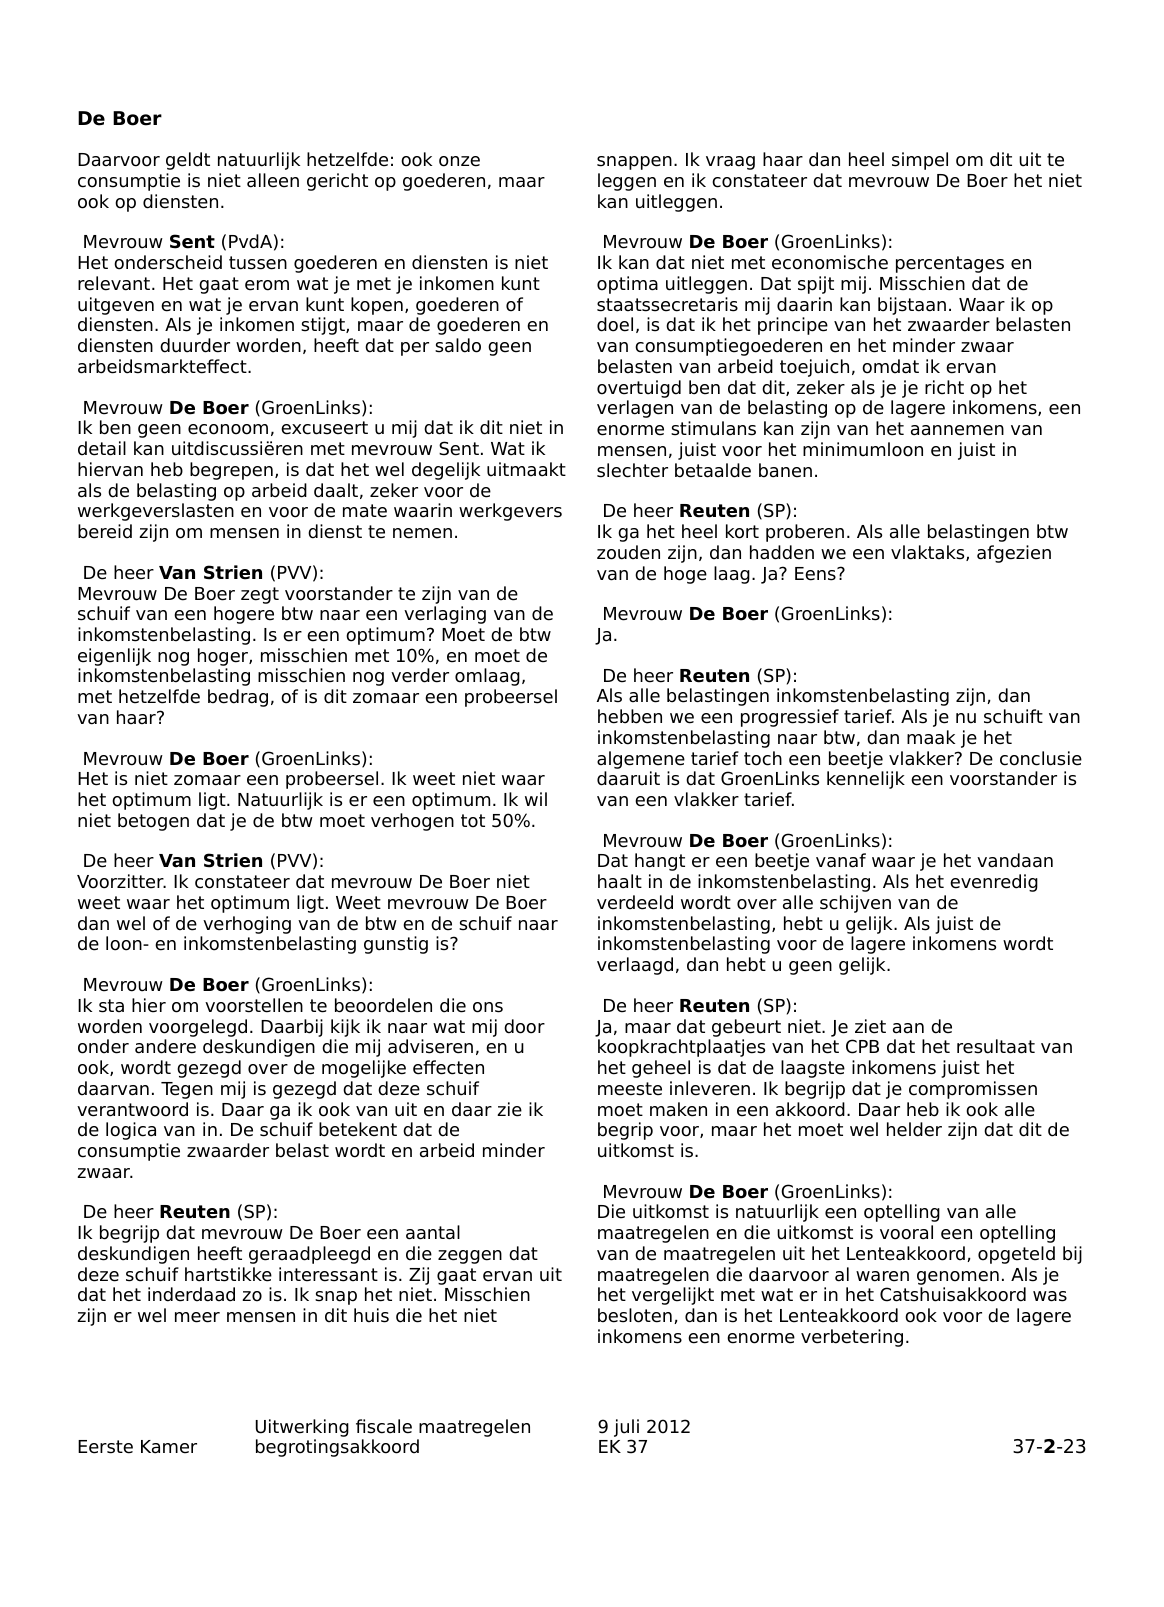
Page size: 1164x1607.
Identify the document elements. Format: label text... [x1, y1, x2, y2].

text Mevrouw De Boer (GroenLinks): [77, 975, 567, 996]
text Mevrouw De Boer zegt voorstander te zijn van de schuif van een hogere btw naar een verlaging van de inkomstenbelasting. Is er een optimum? Moet de btw eigenlijk nog hoger, misschien met 10%, en moet de inkomstenbelasting misschien nog verder omlaag, met hetzelfde bedrag, of is dit zomaar een probeersel van haar? [77, 583, 567, 728]
text Mevrouw Sent (PvdA): [77, 232, 567, 253]
text Ik begrijp dat mevrouw De Boer een aantal deskundigen heeft geraadpleegd en die zeggen dat deze schuif hartstikke interessant is. Zij gaat ervan uit dat het inderdaad zo is. Ik snap het niet. Misschien zijn er wel meer mensen in dit huis die het niet [77, 1223, 567, 1327]
text Mevrouw De Boer (GroenLinks): [596, 604, 1087, 625]
text Het onderscheid tussen goederen en diensten is niet relevant. Het gaat erom wat je met je inkomen kunt uitgeven en wat je ervan kunt kopen, goederen of diensten. Als je inkomen stijgt, maar de goederen en diensten duurder worden, heeft dat per saldo geen arbeidsmarkteffect. [77, 253, 567, 377]
text Mevrouw De Boer (GroenLinks): [596, 1182, 1087, 1202]
text Als alle belastingen inkomstenbelasting zijn, dan hebben we een progressief tarief. Als je nu schuift van inkomstenbelasting naar btw, dan maak je het algemene tarief toch een beetje vlakker? De conclusie daaruit is dat GroenLinks kennelijk een voorstander is van een vlakker tarief. [596, 686, 1087, 811]
text Voorzitter. Ik constateer dat mevrouw De Boer niet weet waar het optimum ligt. Weet mevrouw De Boer dan wel of de verhoging van de btw en de schuif naar de loon- en inkomstenbelasting gunstig is? [77, 872, 567, 955]
text De heer Reuten (SP): [596, 666, 1087, 686]
text snappen. Ik vraag haar dan heel simpel om dit uit te leggen en ik constateer dat mevrouw De Boer het niet kan uitleggen. [596, 150, 1087, 212]
text Daarvoor geldt natuurlijk hetzelfde: ook onze consumptie is niet alleen gericht op goederen, maar ook op diensten. [77, 150, 567, 212]
text De heer Reuten (SP): [596, 501, 1087, 522]
text Ik ga het heel kort proberen. Als alle belastingen btw zouden zijn, dan hadden we een vlaktaks, afgezien van de hoge laag. Ja? Eens? [596, 522, 1087, 584]
text Mevrouw De Boer (GroenLinks): [596, 232, 1087, 253]
text Mevrouw De Boer (GroenLinks): [77, 397, 567, 418]
text De heer Van Strien (PVV): [77, 563, 567, 583]
text Mevrouw De Boer (GroenLinks): [77, 748, 567, 769]
text Het is niet zomaar een probeersel. Ik weet niet waar het optimum ligt. Natuurlijk is er een optimum. Ik wil niet betogen dat je de btw moet verhogen tot 50%. [77, 769, 567, 831]
text Ik kan dat niet met economische percentages en optima uitleggen. Dat spijt mij. Misschien dat de staatssecretaris mij daarin kan bijstaan. Waar ik op doel, is dat ik het principe van het zwaarder belasten van consumptiegoederen en het minder zwaar belasten van arbeid toejuich, omdat ik ervan overtuigd ben dat dit, zeker als je je richt op het verlagen van de belasting op de lagere inkomens, een enorme stimulans kan zijn van het aannemen van mensen, juist voor het minimumloon en juist in slechter betaalde banen. [596, 253, 1087, 481]
text Ja, maar dat gebeurt niet. Je ziet aan de koopkrachtplaatjes van het CPB dat het resultaat van het geheel is dat de laagste inkomens juist het meeste inleveren. Ik begrijp dat je compromissen moet maken in een akkoord. Daar heb ik ook alle begrip voor, maar het moet wel helder zijn dat dit de uitkomst is. [596, 1016, 1087, 1162]
text Mevrouw De Boer (GroenLinks): [596, 831, 1087, 851]
text Ik sta hier om voorstellen te beoordelen die ons worden voorgelegd. Daarbij kijk ik naar wat mij door onder andere deskundigen die mij adviseren, en u ook, wordt gezegd over de mogelijke effecten daarvan. Tegen mij is gezegd dat deze schuif verantwoord is. Daar ga ik ook van uit en daar zie ik de logica van in. De schuif betekent dat de consumptie zwaarder belast wordt en arbeid minder zwaar. [77, 996, 567, 1182]
text Ja. [596, 625, 1087, 646]
text Dat hangt er een beetje vanaf waar je het vandaan haalt in de inkomstenbelasting. Als het evenredig verdeeld wordt over alle schijven van de inkomstenbelasting, hebt u gelijk. Als juist de inkomstenbelasting voor de lagere inkomens wordt verlaagd, dan hebt u geen gelijk. [596, 851, 1087, 976]
text De heer Van Strien (PVV): [77, 851, 567, 872]
text Ik ben geen econoom, excuseert u mij dat ik dit niet in detail kan uitdiscussiëren met mevrouw Sent. Wat ik hiervan heb begrepen, is dat het wel degelijk uitmaakt als de belasting op arbeid daalt, zeker voor de werkgeverslasten en voor de mate waarin werkgevers bereid zijn om mensen in dienst te nemen. [77, 418, 567, 543]
text De heer Reuten (SP): [596, 996, 1087, 1016]
text Die uitkomst is natuurlijk een optelling van alle maatregelen en die uitkomst is vooral een optelling van de maatregelen uit het Lenteakkoord, opgeteld bij maatregelen die daarvoor al waren genomen. Als je het vergelijkt met wat er in het Catshuisakkoord was besloten, dan is het Lenteakkoord ook voor de lagere inkomens een enorme verbetering. [596, 1202, 1087, 1347]
text De heer Reuten (SP): [77, 1202, 567, 1223]
